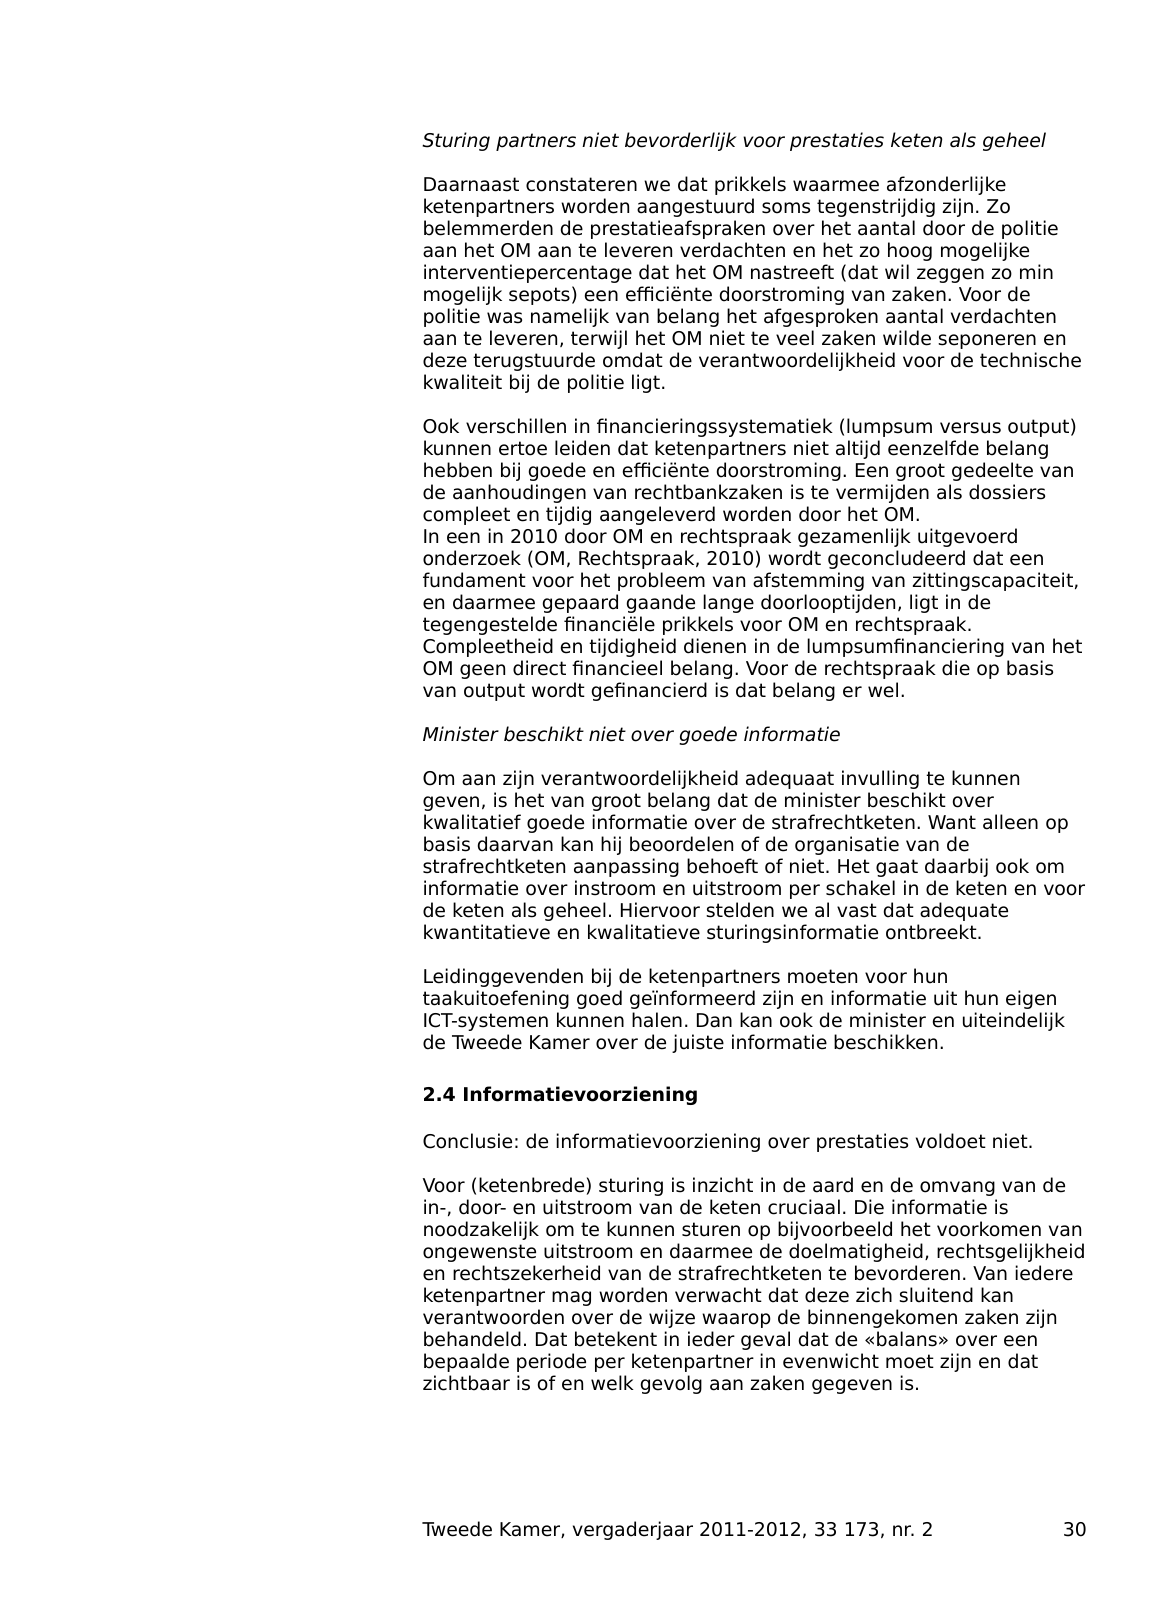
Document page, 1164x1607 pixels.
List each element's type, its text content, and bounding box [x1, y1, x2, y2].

text Ook verschillen in financieringssystematiek (lumpsum versus output) kunnen ertoe leiden dat ketenpartners niet altijd eenzelfde belang hebben bij goede en efficiënte doorstroming. Een groot gedeelte van de aanhoudingen van rechtbankzaken is te vermijden als dossiers compleet en tijdig aangeleverd worden door het OM. [422, 416, 1087, 526]
subtitle Minister beschikt niet over goede informatie [422, 724, 1087, 746]
subtitle 2.4 Informatievoorziening [422, 1084, 1087, 1106]
text Om aan zijn verantwoordelijkheid adequaat invulling te kunnen geven, is het van groot belang dat de minister beschikt over kwalitatief goede informatie over de strafrechtketen. Want alleen op basis daarvan kan hij beoordelen of de organisatie van de strafrechtketen aanpassing behoeft of niet. Het gaat daarbij ook om informatie over instroom en uitstroom per schakel in de keten en voor de keten als geheel. Hiervoor stelden we al vast dat adequate kwantitatieve en kwalitatieve sturingsinformatie ontbreekt. [422, 768, 1087, 944]
subtitle Sturing partners niet bevorderlijk voor prestaties keten als geheel [422, 130, 1087, 152]
text Daarnaast constateren we dat prikkels waarmee afzonderlijke ketenpartners worden aangestuurd soms tegenstrijdig zijn. Zo belemmerden de prestatieafspraken over het aantal door de politie aan het OM aan te leveren verdachten en het zo hoog mogelijke interventiepercentage dat het OM nastreeft (dat wil zeggen zo min mogelijk sepots) een efficiënte doorstroming van zaken. Voor de politie was namelijk van belang het afgesproken aantal verdachten aan te leveren, terwijl het OM niet te veel zaken wilde seponeren en deze terugstuurde omdat de verantwoordelijkheid voor de technische kwaliteit bij de politie ligt. [422, 174, 1087, 394]
text Voor (ketenbrede) sturing is inzicht in de aard en de omvang van de in-, door- en uitstroom van de keten cruciaal. Die informatie is noodzakelijk om te kunnen sturen op bijvoorbeeld het voorkomen van ongewenste uitstroom en daarmee de doelmatigheid, rechtsgelijkheid en rechtszekerheid van de strafrechtketen te bevorderen. Van iedere ketenpartner mag worden verwacht dat deze zich sluitend kan verantwoorden over de wijze waarop de binnengekomen zaken zijn behandeld. Dat betekent in ieder geval dat de «balans» over een bepaalde periode per ketenpartner in evenwicht moet zijn en dat zichtbaar is of en welk gevolg aan zaken gegeven is. [422, 1175, 1087, 1395]
text Conclusie: de informatievoorziening over prestaties voldoet niet. [422, 1131, 1087, 1153]
text In een in 2010 door OM en rechtspraak gezamenlijk uitgevoerd onderzoek (OM, Rechtspraak, 2010) wordt geconcludeerd dat een fundament voor het probleem van afstemming van zittingscapaciteit, en daarmee gepaard gaande lange doorlooptijden, ligt in de tegengestelde financiële prikkels voor OM en rechtspraak. Compleetheid en tijdigheid dienen in de lumpsumfinanciering van het OM geen direct financieel belang. Voor de rechtspraak die op basis van output wordt gefinancierd is dat belang er wel. [422, 526, 1087, 702]
text Leidinggevenden bij de ketenpartners moeten voor hun taakuitoefening goed geïnformeerd zijn en informatie uit hun eigen ICT-systemen kunnen halen. Dan kan ook de minister en uiteindelijk de Tweede Kamer over de juiste informatie beschikken. [422, 966, 1087, 1054]
